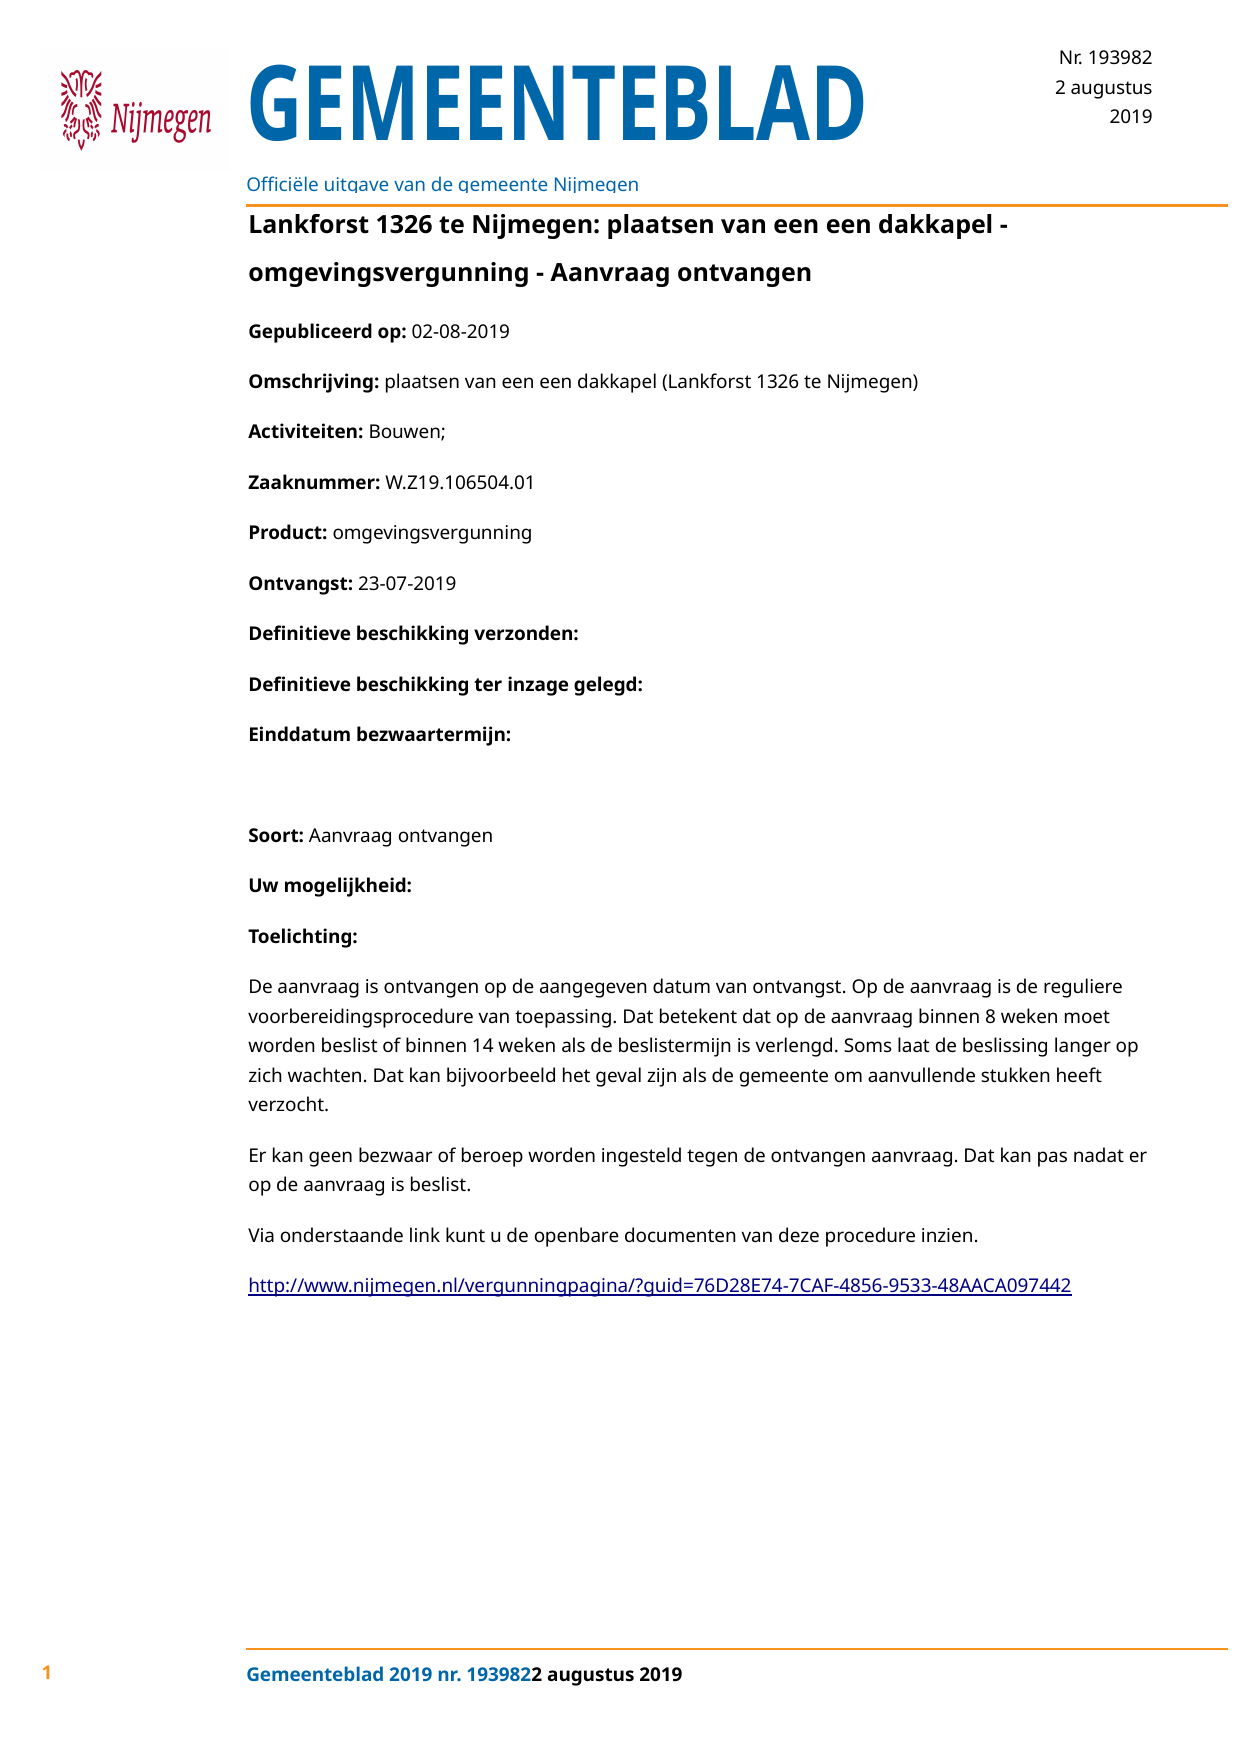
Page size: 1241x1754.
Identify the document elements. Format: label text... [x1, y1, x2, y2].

text Lankforst 1326 te Nijmegen: plaatsen van een een dakkapel - omgevingsvergunning - Aanvraag ontvangen [248, 207, 1152, 288]
text Definitieve beschikking verzonden: [248, 620, 1152, 646]
picture [41, 47, 231, 172]
text Gepubliceerd op: 02-08-2019 [248, 318, 1152, 344]
text Omschrijving: plaatsen van een een dakkapel (Lankforst 1326 te Nijmegen) [248, 368, 1152, 394]
text Soort: Aanvraag ontvangen [248, 822, 1152, 848]
text Toelichting: [248, 923, 1152, 949]
text Ontvangst: 23-07-2019 [248, 570, 1152, 596]
text De aanvraag is ontvangen op de aangegeven datum van ontvangst. Op de aanvraag is de reguliere voorbereidingsprocedure van toepassing. Dat betekent dat op de aanvraag binnen 8 weken moet worden beslist of binnen 14 weken als de beslistermijn is verlengd. Soms laat de beslissing langer op zich wachten. Dat kan bijvoorbeeld het geval zijn als de gemeente om aanvullende stukken heeft verzocht. [248, 973, 1152, 1117]
text Activiteiten: Bouwen; [248, 419, 1152, 444]
text Definitieve beschikking ter inzage gelegd: [248, 671, 1152, 697]
text Er kan geen bezwaar of beroep worden ingesteld tegen de ontvangen aanvraag. Dat kan pas nadat er op de aanvraag is beslist. [248, 1142, 1152, 1197]
text Product: omgevingsvergunning [248, 519, 1152, 545]
text http://www.nijmegen.nl/vergunningpagina/?guid=76D28E74-7CAF-4856-9533-48AACA097442 [248, 1272, 1152, 1298]
text Zaaknummer: W.Z19.106504.01 [248, 469, 1152, 495]
text Via onderstaande link kunt u de openbare documenten van deze procedure inzien. [248, 1222, 1152, 1248]
text Einddatum bezwaartermijn: [248, 721, 1152, 747]
text Uw mogelijkheid: [248, 872, 1152, 898]
